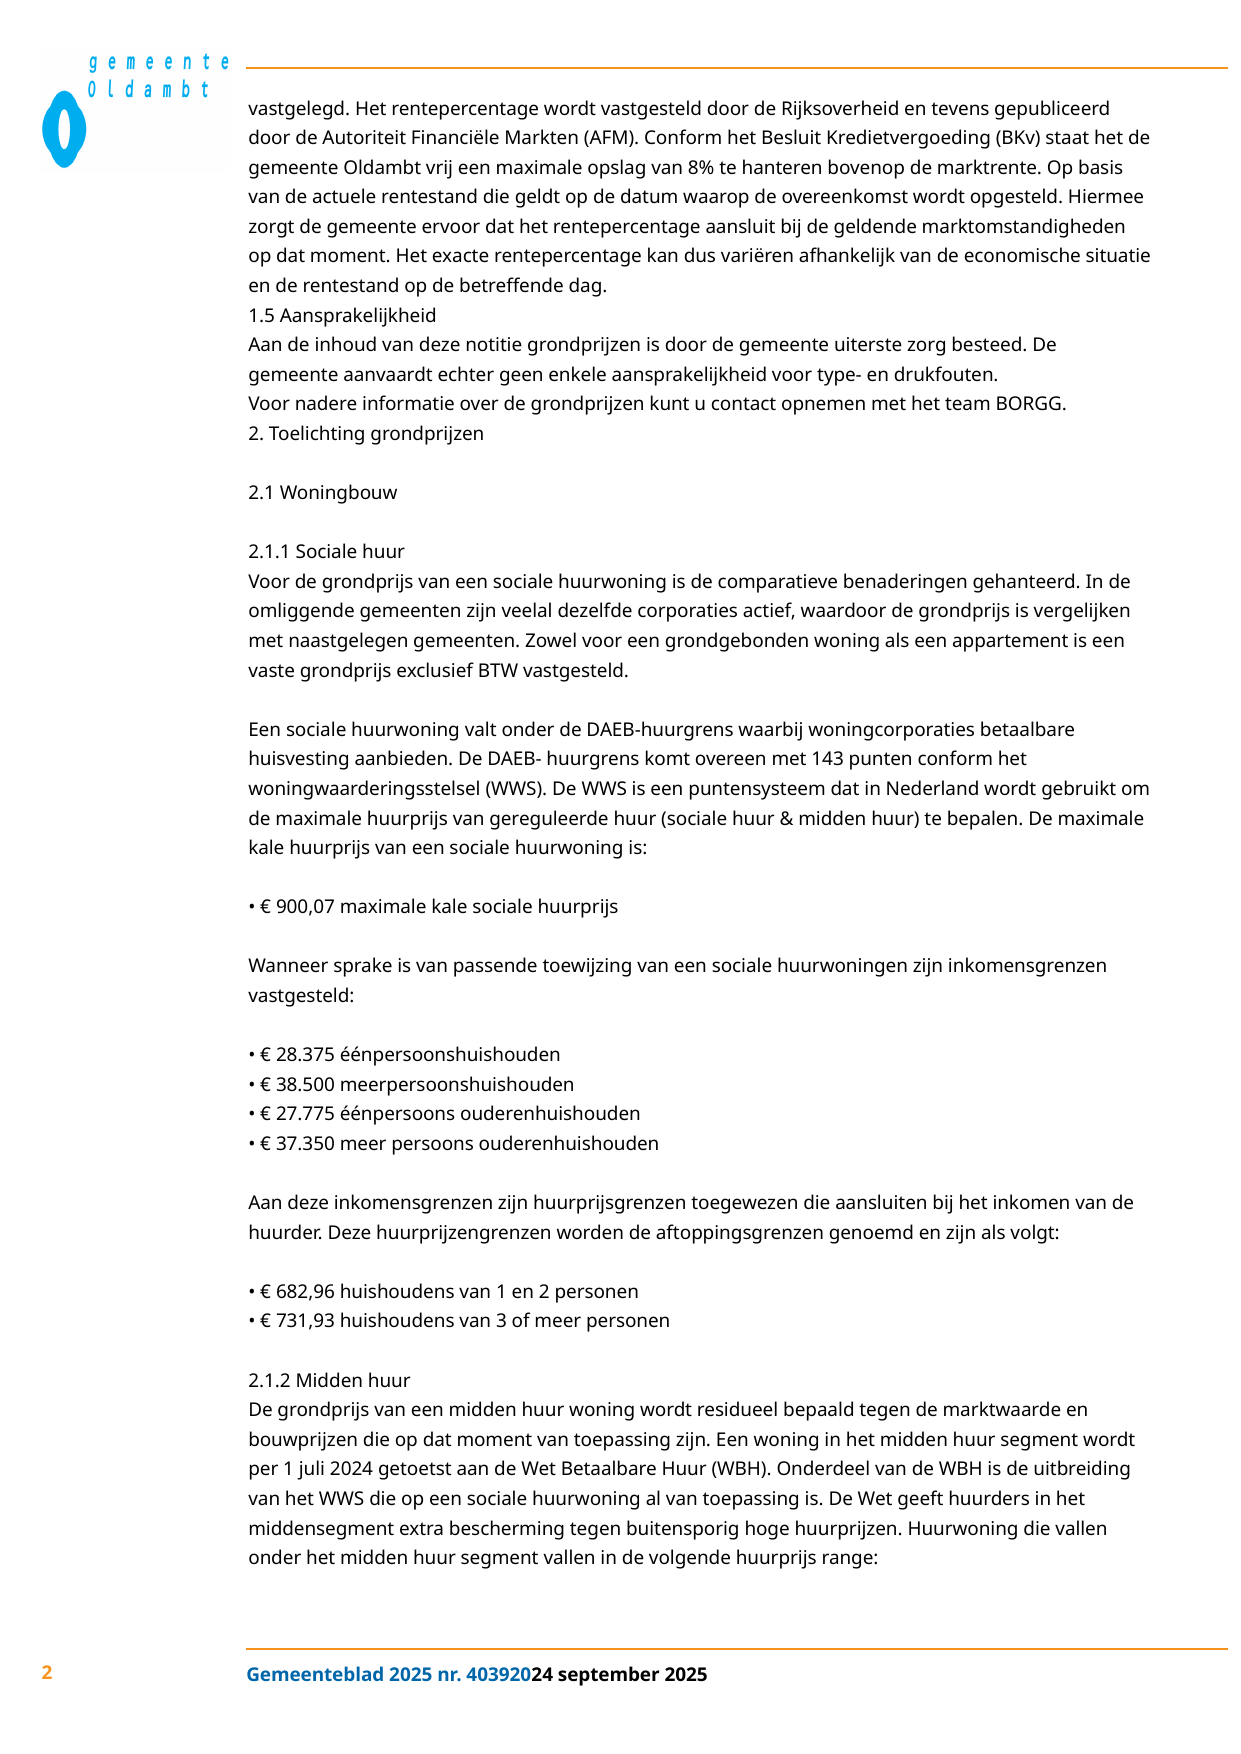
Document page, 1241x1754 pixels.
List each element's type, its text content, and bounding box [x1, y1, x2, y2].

text • € 731,93 huishoudens van 3 of meer personen [248, 1308, 1152, 1333]
picture [41, 47, 231, 172]
text Een sociale huurwoning valt onder de DAEB-huurgrens waarbij woningcorporaties betaalbare huisvesting aanbieden. De DAEB- huurgrens komt overeen met 143 punten conform het woningwaarderingsstelsel (WWS). De WWS is een puntensysteem dat in Nederland wordt gebruikt om de maximale huurprijs van gereguleerde huur (sociale huur & midden huur) te bepalen. De maximale kale huurprijs van een sociale huurwoning is: [248, 716, 1152, 860]
text Voor de grondprijs van een sociale huurwoning is de comparatieve benaderingen gehanteerd. In de omliggende gemeenten zijn veelal dezelfde corporaties actief, waardoor de grondprijs is vergelijken met naastgelegen gemeenten. Zowel voor een grondgebonden woning als een appartement is een vaste grondprijs exclusief BTW vastgesteld. [248, 568, 1152, 683]
text • € 900,07 maximale kale sociale huurprijs [248, 893, 1152, 919]
text 1.5 Aansprakelijkheid [248, 302, 1152, 328]
text Voor nadere informatie over de grondprijzen kunt u contact opnemen met het team BORGG. [248, 391, 1152, 416]
text • € 682,96 huishoudens van 1 en 2 personen [248, 1278, 1152, 1304]
text • € 28.375 éénpersoonshuishouden [248, 1041, 1152, 1067]
text Aan de inhoud van deze notitie grondprijzen is door de gemeente uiterste zorg besteed. De gemeente aanvaardt echter geen enkele aansprakelijkheid voor type- en drukfouten. [248, 331, 1152, 387]
text • € 37.350 meer persoons ouderenhuishouden [248, 1130, 1152, 1156]
text Aan deze inkomensgrenzen zijn huurprijsgrenzen toegewezen die aansluiten bij het inkomen van de huurder. Deze huurprijzengrenzen worden de aftoppingsgrenzen genoemd en zijn als volgt: [248, 1189, 1152, 1245]
text De grondprijs van een midden huur woning wordt residueel bepaald tegen de marktwaarde en bouwprijzen die op dat moment van toepassing zijn. Een woning in het midden huur segment wordt per 1 juli 2024 getoetst aan de Wet Betaalbare Huur (WBH). Onderdeel van de WBH is de uitbreiding van het WWS die op een sociale huurwoning al van toepassing is. De Wet geeft huurders in het middensegment extra bescherming tegen buitensporig hoge huurprijzen. Huurwoning die vallen onder het midden huur segment vallen in de volgende huurprijs range: [248, 1396, 1152, 1570]
text 2.1.2 Midden huur [248, 1367, 1152, 1393]
text 2. Toelichting grondprijzen [248, 420, 1152, 446]
text Wanneer sprake is van passende toewijzing van een sociale huurwoningen zijn inkomensgrenzen vastgesteld: [248, 953, 1152, 1008]
text • € 38.500 meerpersoonshuishouden [248, 1071, 1152, 1097]
text 2.1 Woningbouw [248, 479, 1152, 505]
text 2.1.1 Sociale huur [248, 538, 1152, 564]
text • € 27.775 éénpersoons ouderenhuishouden [248, 1101, 1152, 1126]
text vastgelegd. Het rentepercentage wordt vastgesteld door de Rijksoverheid en tevens gepubliceerd door de Autoriteit Financiële Markten (AFM). Conform het Besluit Kredietvergoeding (BKv) staat het de gemeente Oldambt vrij een maximale opslag van 8% te hanteren bovenop de marktrente. Op basis van de actuele rentestand die geldt op de datum waarop de overeenkomst wordt opgesteld. Hiermee zorgt de gemeente ervoor dat het rentepercentage aansluit bij de geldende marktomstandigheden op dat moment. Het exacte rentepercentage kan dus variëren afhankelijk van de economische situatie en de rentestand op de betreffende dag. [248, 95, 1152, 298]
